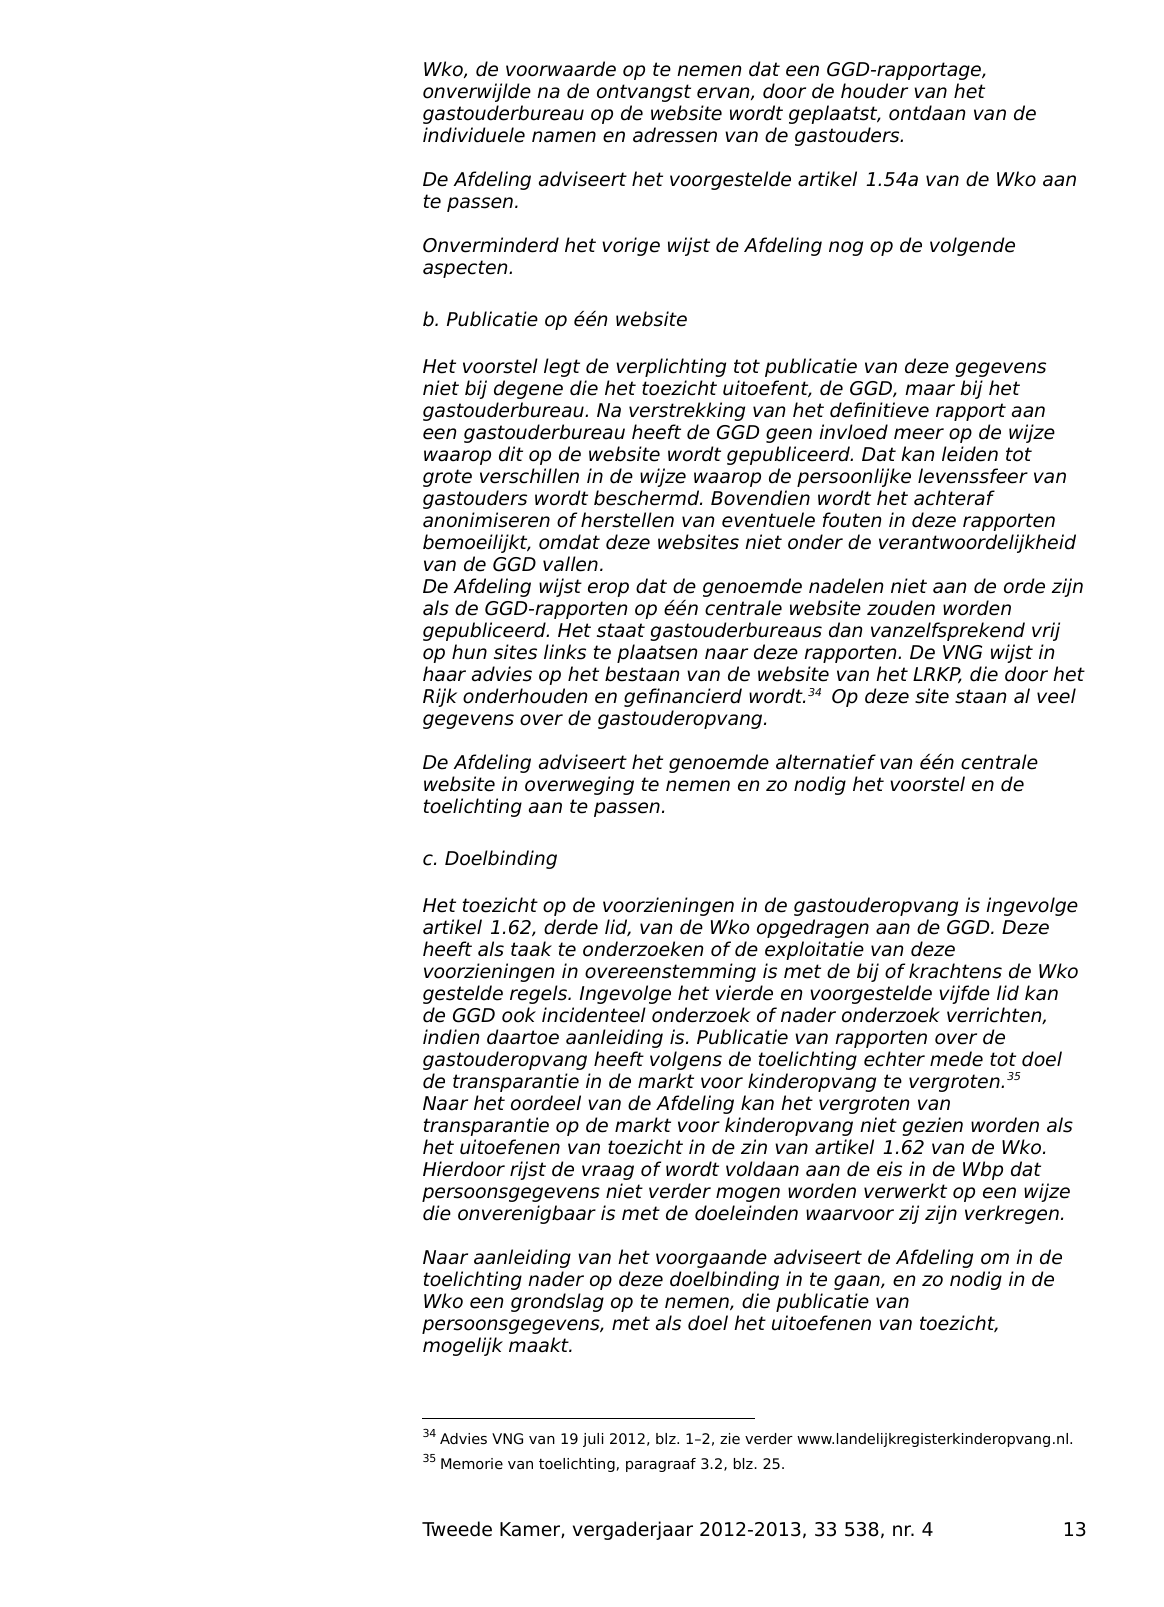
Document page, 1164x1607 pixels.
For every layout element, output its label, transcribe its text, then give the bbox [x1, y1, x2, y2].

subtitle b. Publicatie op één website [422, 309, 1087, 331]
subtitle c. Doelbinding [422, 848, 1087, 870]
text Het voorstel legt de verplichting tot publicatie van deze gegevens niet bij degene die het toezicht uitoefent, de GGD, maar bij het gastouderbureau. Na verstrekking van het definitieve rapport aan een gastouderbureau heeft de GGD geen invloed meer op de wijze waarop dit op de website wordt gepubliceerd. Dat kan leiden tot grote verschillen in de wijze waarop de persoonlijke levenssfeer van gastouders wordt beschermd. Bovendien wordt het achteraf anonimiseren of herstellen van eventuele fouten in deze rapporten bemoeilijkt, omdat deze websites niet onder de verantwoordelijkheid van de GGD vallen. [422, 356, 1087, 576]
text De Afdeling adviseert het voorgestelde artikel 1.54a van de Wko aan te passen. [422, 169, 1087, 213]
text Naar het oordeel van de Afdeling kan het vergroten van transparantie op de markt voor kinderopvang niet gezien worden als het uitoefenen van toezicht in de zin van artikel 1.62 van de Wko. Hierdoor rijst de vraag of wordt voldaan aan de eis in de Wbp dat persoonsgegevens niet verder mogen worden verwerkt op een wijze die onverenigbaar is met de doeleinden waarvoor zij zijn verkregen. [422, 1093, 1087, 1225]
text Onverminderd het vorige wijst de Afdeling nog op de volgende aspecten. [422, 235, 1087, 279]
text Het toezicht op de voorzieningen in de gastouderopvang is ingevolge artikel 1.62, derde lid, van de Wko opgedragen aan de GGD. Deze heeft als taak te onderzoeken of de exploitatie van deze voorzieningen in overeenstemming is met de bij of krachtens de Wko gestelde regels. Ingevolge het vierde en voorgestelde vijfde lid kan de GGD ook incidenteel onderzoek of nader onderzoek verrichten, indien daartoe aanleiding is. Publicatie van rapporten over de gastouderopvang heeft volgens de toelichting echter mede tot doel de transparantie in de markt voor kinderopvang te vergroten. [422, 895, 1087, 1093]
text Wko, de voorwaarde op te nemen dat een GGD-rapportage, onverwijlde na de ontvangst ervan, door de houder van het gastouderbureau op de website wordt geplaatst, ontdaan van de individuele namen en adressen van de gastouders. [422, 59, 1087, 147]
text Advies VNG van 19 juli 2012, blz. 1–2, zie verder www.landelijkregisterkinderopvang.nl. [422, 1427, 1087, 1449]
text De Afdeling adviseert het genoemde alternatief van één centrale website in overweging te nemen en zo nodig het voorstel en de toelichting aan te passen. [422, 752, 1087, 818]
text Naar aanleiding van het voorgaande adviseert de Afdeling om in de toelichting nader op deze doelbinding in te gaan, en zo nodig in de Wko een grondslag op te nemen, die publicatie van persoonsgegevens, met als doel het uitoefenen van toezicht, mogelijk maakt. [422, 1247, 1087, 1357]
text De Afdeling wijst erop dat de genoemde nadelen niet aan de orde zijn als de GGD-rapporten op één centrale website zouden worden gepubliceerd. Het staat gastouderbureaus dan vanzelfsprekend vrij op hun sites links te plaatsen naar deze rapporten. De VNG wijst in haar advies op het bestaan van de website van het LRKP, die door het Rijk onderhouden en gefinancierd wordt. Op deze site staan al veel gegevens over de gastouderopvang. [422, 576, 1087, 730]
text Memorie van toelichting, paragraaf 3.2, blz. 25. [422, 1452, 1087, 1474]
